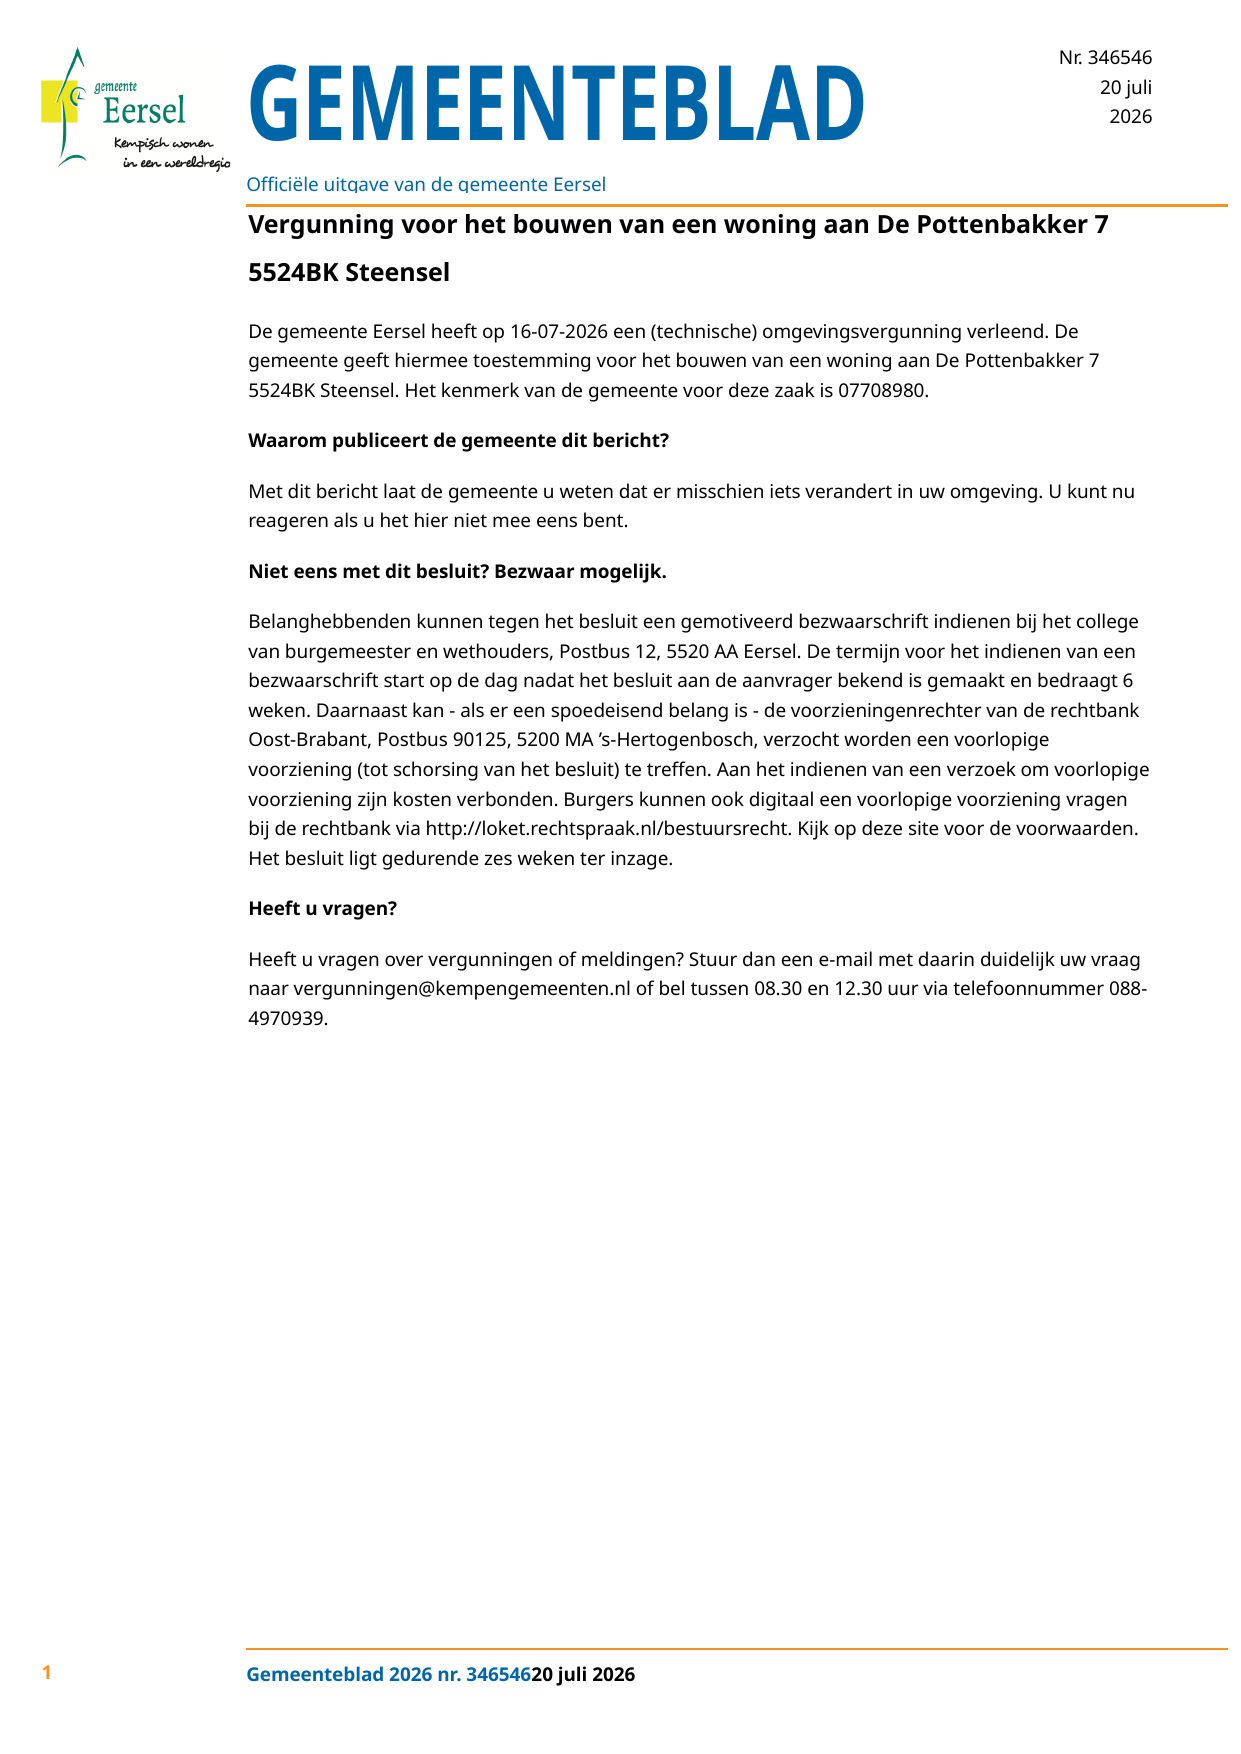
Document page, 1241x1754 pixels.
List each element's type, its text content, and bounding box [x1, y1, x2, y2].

text Vergunning voor het bouwen van een woning aan De Pottenbakker 7 5524BK Steensel [248, 207, 1152, 288]
text Waarom publiceert de gemeente dit bericht? [248, 427, 1152, 453]
text Met dit bericht laat de gemeente u weten dat er misschien iets verandert in uw omgeving. U kunt nu reageren als u het hier niet mee eens bent. [248, 478, 1152, 533]
text Niet eens met dit besluit? Bezwaar mogelijk. [248, 558, 1152, 584]
text Heeft u vragen over vergunningen of meldingen? Stuur dan een e-mail met daarin duidelijk uw vraag naar vergunningen@kempengemeenten.nl of bel tussen 08.30 en 12.30 uur via telefoonnummer 088-4970939. [248, 946, 1152, 1031]
text Belanghebbenden kunnen tegen het besluit een gemotiveerd bezwaarschrift indienen bij het college van burgemeester en wethouders, Postbus 12, 5520 AA Eersel. De termijn voor het indienen van een bezwaarschrift start op de dag nadat het besluit aan de aanvrager bekend is gemaakt en bedraagt 6 weken. Daarnaast kan - als er een spoedeisend belang is - de voorzieningenrechter van de rechtbank Oost-Brabant, Postbus 90125, 5200 MA ’s-Hertogenbosch, verzocht worden een voorlopige voorziening (tot schorsing van het besluit) te treffen. Aan het indienen van een verzoek om voorlopige voorziening zijn kosten verbonden. Burgers kunnen ook digitaal een voorlopige voorziening vragen bij de rechtbank via http://loket.rechtspraak.nl/bestuursrecht. Kijk op deze site voor de voorwaarden. Het besluit ligt gedurende zes weken ter inzage. [248, 608, 1152, 871]
text De gemeente Eersel heeft op 16-07-2026 een (technische) omgevingsvergunning verleend. De gemeente geeft hiermee toestemming voor het bouwen van een woning aan De Pottenbakker 7 5524BK Steensel. Het kenmerk van de gemeente voor deze zaak is 07708980. [248, 318, 1152, 403]
picture [41, 47, 231, 172]
text Heeft u vragen? [248, 895, 1152, 921]
